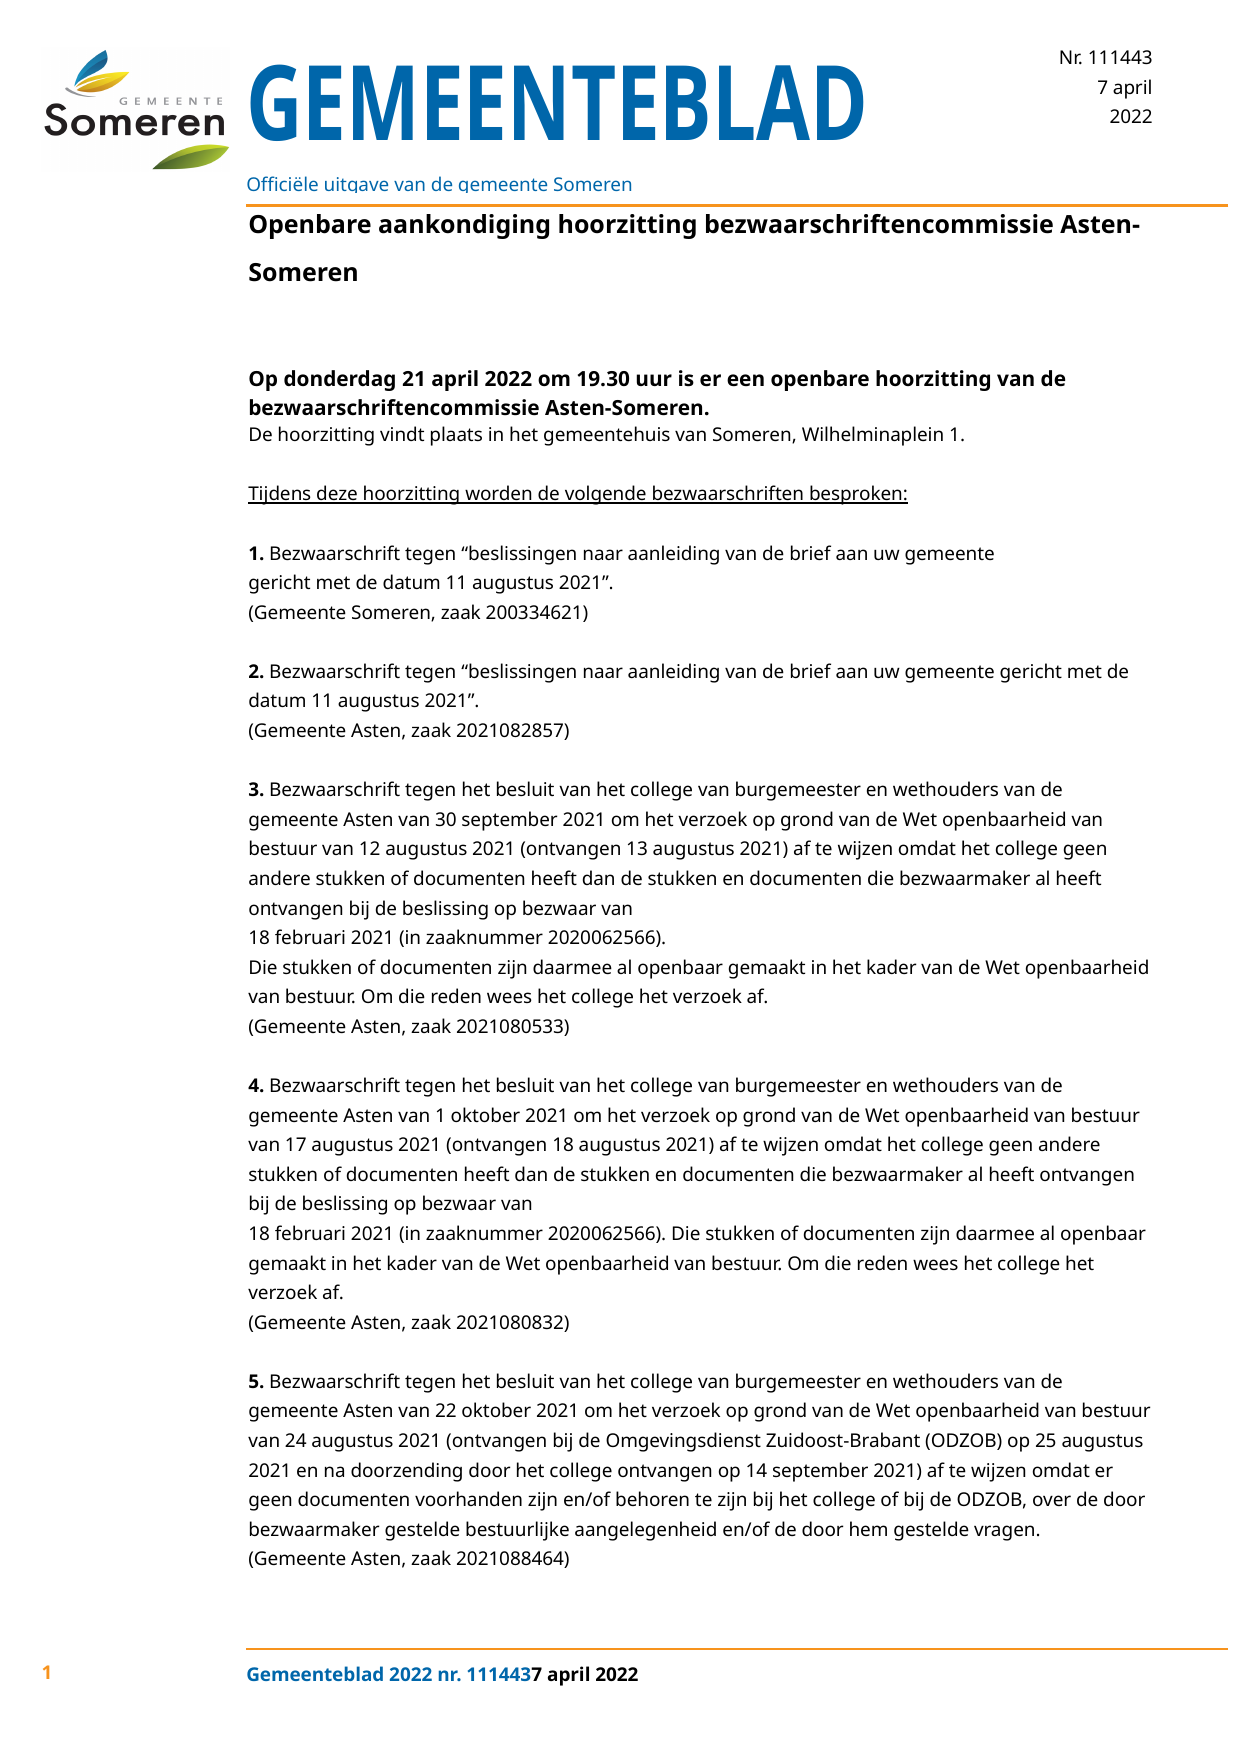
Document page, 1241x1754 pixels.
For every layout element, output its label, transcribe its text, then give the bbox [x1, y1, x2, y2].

text (Gemeente Asten, zaak 2021088464) [248, 1546, 1152, 1571]
text (Gemeente Asten, zaak 2021080533) [248, 1013, 1152, 1039]
text Openbare aankondiging hoorzitting bezwaarschriftencommissie Asten-Someren [248, 207, 1152, 288]
text (Gemeente Asten, zaak 2021082857) [248, 717, 1152, 743]
text Die stukken of documenten zijn daarmee al openbaar gemaakt in het kader van de Wet openbaarheid van bestuur. Om die reden wees het college het verzoek af. [248, 954, 1152, 1009]
text Op donderdag 21 april 2022 om 19.30 uur is er een openbare hoorzitting van de bezwaarschriftencommissie Asten-Someren. [248, 364, 1152, 421]
text 18 februari 2021 (in zaaknummer 2020062566). [248, 924, 1152, 950]
text 3. Bezwaarschrift tegen het besluit van het college van burgemeester en wethouders van de gemeente Asten van 30 september 2021 om het verzoek op grond van de Wet openbaarheid van bestuur van 12 augustus 2021 (ontvangen 13 augustus 2021) af te wijzen omdat het college geen andere stukken of documenten heeft dan de stukken en documenten die bezwaarmaker al heeft ontvangen bij de beslissing op bezwaar van [248, 776, 1152, 920]
text 18 februari 2021 (in zaaknummer 2020062566). Die stukken of documenten zijn daarmee al openbaar gemaakt in het kader van de Wet openbaarheid van bestuur. Om die reden wees het college het verzoek af. [248, 1220, 1152, 1305]
text Tijdens deze hoorzitting worden de volgende bezwaarschriften besproken: [248, 481, 1152, 506]
picture [41, 47, 231, 172]
text (Gemeente Someren, zaak 200334621) [248, 599, 1152, 624]
text gericht met de datum 11 augustus 2021”. [248, 569, 1152, 595]
text 1. Bezwaarschrift tegen “beslissingen naar aanleiding van de brief aan uw gemeente [248, 540, 1152, 565]
text 4. Bezwaarschrift tegen het besluit van het college van burgemeester en wethouders van de gemeente Asten van 1 oktober 2021 om het verzoek op grond van de Wet openbaarheid van bestuur van 17 augustus 2021 (ontvangen 18 augustus 2021) af te wijzen omdat het college geen andere stukken of documenten heeft dan de stukken en documenten die bezwaarmaker al heeft ontvangen bij de beslissing op bezwaar van [248, 1072, 1152, 1216]
text De hoorzitting vindt plaats in het gemeentehuis van Someren, Wilhelminaplein 1. [248, 421, 1152, 447]
text 5. Bezwaarschrift tegen het besluit van het college van burgemeester en wethouders van de gemeente Asten van 22 oktober 2021 om het verzoek op grond van de Wet openbaarheid van bestuur van 24 augustus 2021 (ontvangen bij de Omgevingsdienst Zuidoost-Brabant (ODZOB) op 25 augustus 2021 en na doorzending door het college ontvangen op 14 september 2021) af te wijzen omdat er geen documenten voorhanden zijn en/of behoren te zijn bij het college of bij de ODZOB, over de door bezwaarmaker gestelde bestuurlijke aangelegenheid en/of de door hem gestelde vragen. [248, 1368, 1152, 1542]
text (Gemeente Asten, zaak 2021080832) [248, 1309, 1152, 1334]
text 2. Bezwaarschrift tegen “beslissingen naar aanleiding van de brief aan uw gemeente gericht met de datum 11 augustus 2021”. [248, 658, 1152, 713]
